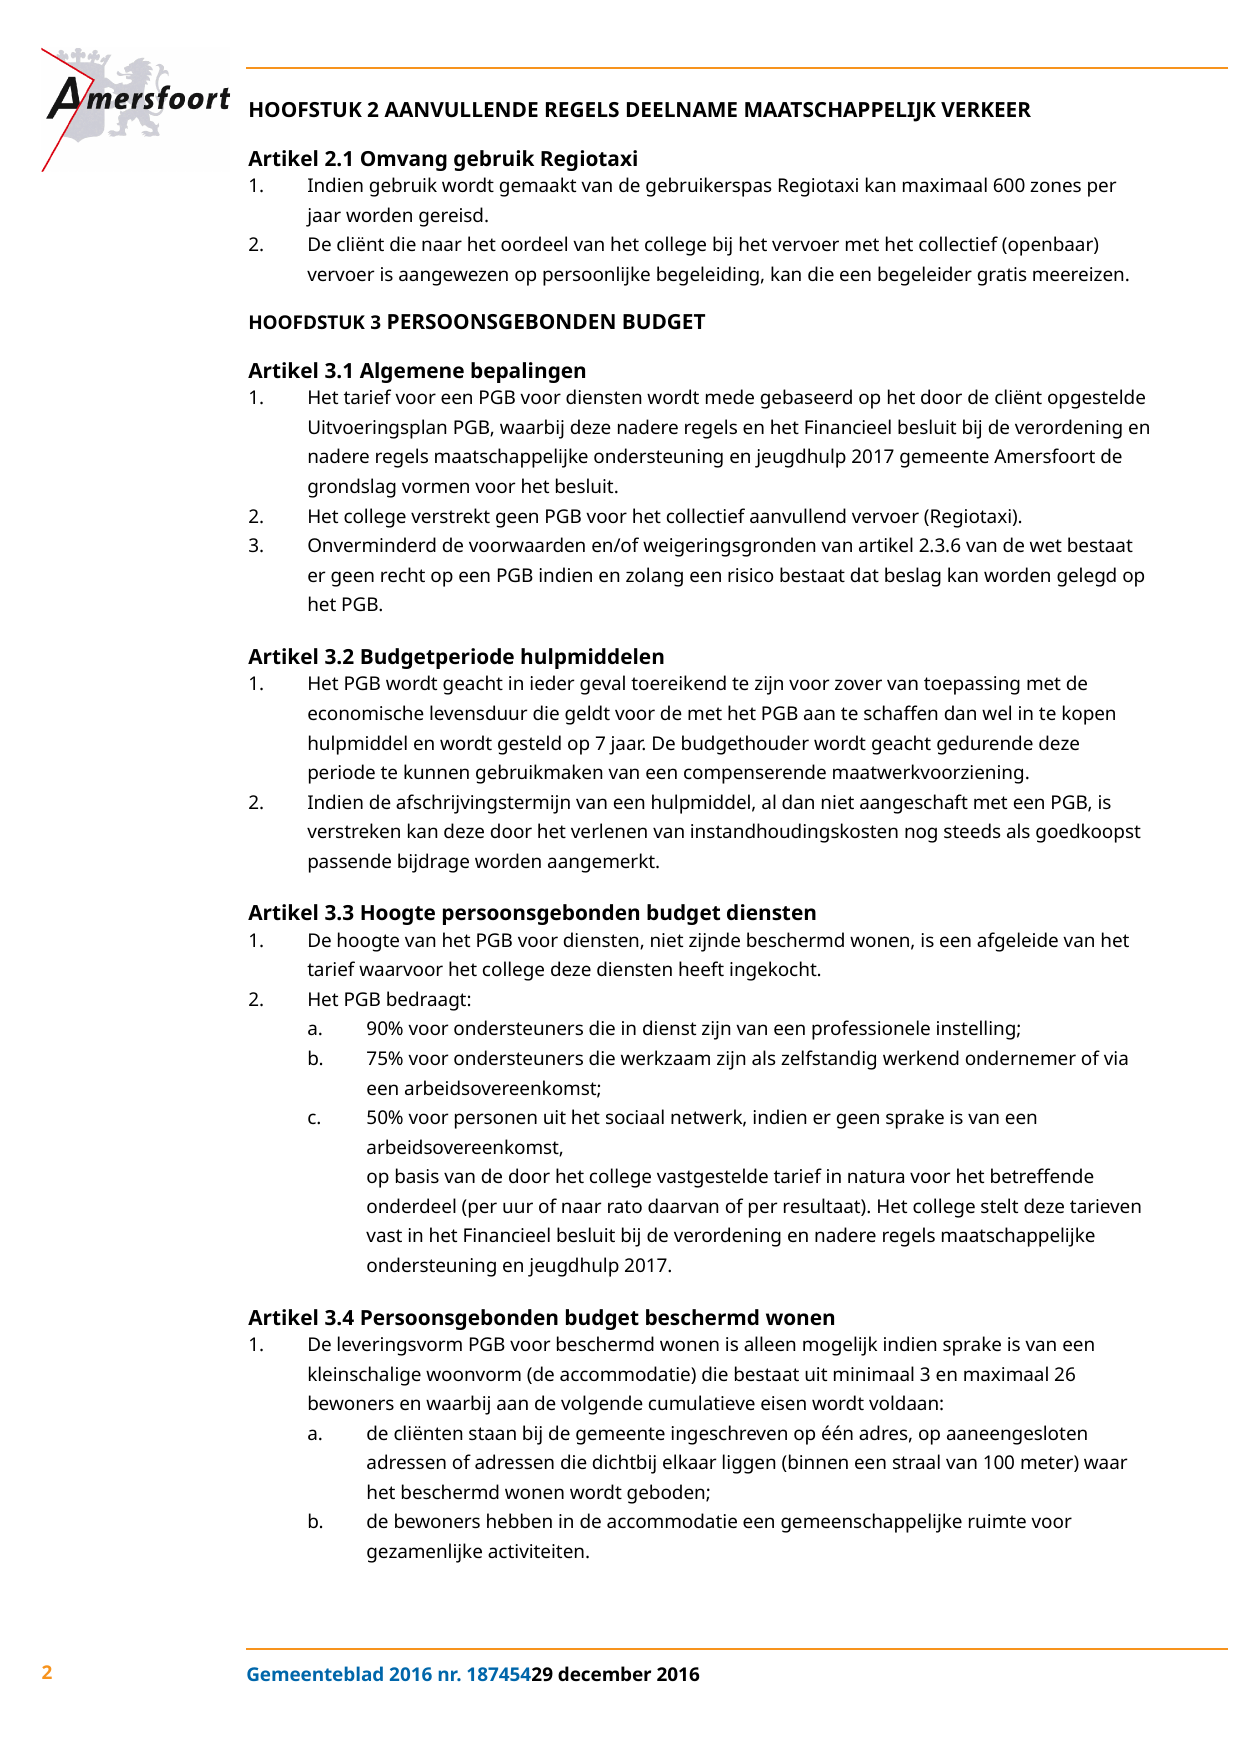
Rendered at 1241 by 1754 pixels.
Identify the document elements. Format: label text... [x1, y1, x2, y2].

list 50% voor personen uit het sociaal netwerk, indien er geen sprake is van een arbeidsovereenkomst, [307, 1104, 1152, 1160]
text Artikel 3.1 Algemene bepalingen [248, 356, 1152, 384]
list Indien de afschrijvingstermijn van een hulpmiddel, al dan niet aangeschaft met een PGB, is verstreken kan deze door het verlenen van instandhoudingskosten nog steeds als goedkoopst passende bijdrage worden aangemerkt. [248, 789, 1152, 874]
text HOOFDSTUK 3 PERSOONSGEBONDEN BUDGET [248, 307, 1152, 335]
list De hoogte van het PGB voor diensten, niet zijnde beschermd wonen, is een afgeleide van het tarief waarvoor het college deze diensten heeft ingekocht. [248, 927, 1152, 982]
list De leveringsvorm PGB voor beschermd wonen is alleen mogelijk indien sprake is van een kleinschalige woonvorm (de accommodatie) die bestaat uit minimaal 3 en maximaal 26 bewoners en waarbij aan de volgende cumulatieve eisen wordt voldaan: [248, 1331, 1152, 1416]
list op basis van de door het college vastgestelde tarief in natura voor het betreffende onderdeel (per uur of naar rato daarvan of per resultaat). Het college stelt deze tarieven vast in het Financieel besluit bij de verordening en nadere regels maatschappelijke ondersteuning en jeugdhulp 2017. [307, 1163, 1152, 1278]
list Het PGB bedraagt: [248, 986, 1152, 1012]
list Het college verstrekt geen PGB voor het collectief aanvullend vervoer (Regiotaxi). [248, 503, 1152, 529]
text Artikel 2.1 Omvang gebruik Regiotaxi [248, 144, 1152, 172]
list de cliënten staan bij de gemeente ingeschreven op één adres, op aaneengesloten adressen of adressen die dichtbij elkaar liggen (binnen een straal van 100 meter) waar het beschermd wonen wordt geboden; [307, 1420, 1152, 1505]
text HOOFSTUK 2 AANVULLENDE REGELS DEELNAME MAATSCHAPPELIJK VERKEER [248, 95, 1152, 123]
list De cliënt die naar het oordeel van het college bij het vervoer met het collectief (openbaar) vervoer is aangewezen op persoonlijke begeleiding, kan die een begeleider gratis meereizen. [248, 232, 1152, 287]
list Het tarief voor een PGB voor diensten wordt mede gebaseerd op het door de cliënt opgestelde Uitvoeringsplan PGB, waarbij deze nadere regels en het Financieel besluit bij de verordening en nadere regels maatschappelijke ondersteuning en jeugdhulp 2017 gemeente Amersfoort de grondslag vormen voor het besluit. [248, 384, 1152, 499]
list 90% voor ondersteuners die in dienst zijn van een professionele instelling; [307, 1016, 1152, 1041]
text Artikel 3.4 Persoonsgebonden budget beschermd wonen [248, 1303, 1152, 1331]
text Artikel 3.2 Budgetperiode hulpmiddelen [248, 642, 1152, 671]
picture [41, 47, 231, 172]
list Onverminderd de voorwaarden en/of weigeringsgronden van artikel 2.3.6 van de wet bestaat er geen recht op een PGB indien en zolang een risico bestaat dat beslag kan worden gelegd op het PGB. [248, 532, 1152, 617]
text Artikel 3.3 Hoogte persoonsgebonden budget diensten [248, 898, 1152, 927]
list Het PGB wordt geacht in ieder geval toereikend te zijn voor zover van toepassing met de economische levensduur die geldt voor de met het PGB aan te schaffen dan wel in te kopen hulpmiddel en wordt gesteld op 7 jaar. De budgethouder wordt geacht gedurende deze periode te kunnen gebruikmaken van een compenserende maatwerkvoorziening. [248, 671, 1152, 785]
list 75% voor ondersteuners die werkzaam zijn als zelfstandig werkend ondernemer of via een arbeidsovereenkomst; [307, 1045, 1152, 1101]
list de bewoners hebben in de accommodatie een gemeenschappelijke ruimte voor gezamenlijke activiteiten. [307, 1509, 1152, 1564]
list Indien gebruik wordt gemaakt van de gebruikerspas Regiotaxi kan maximaal 600 zones per jaar worden gereisd. [248, 172, 1152, 228]
